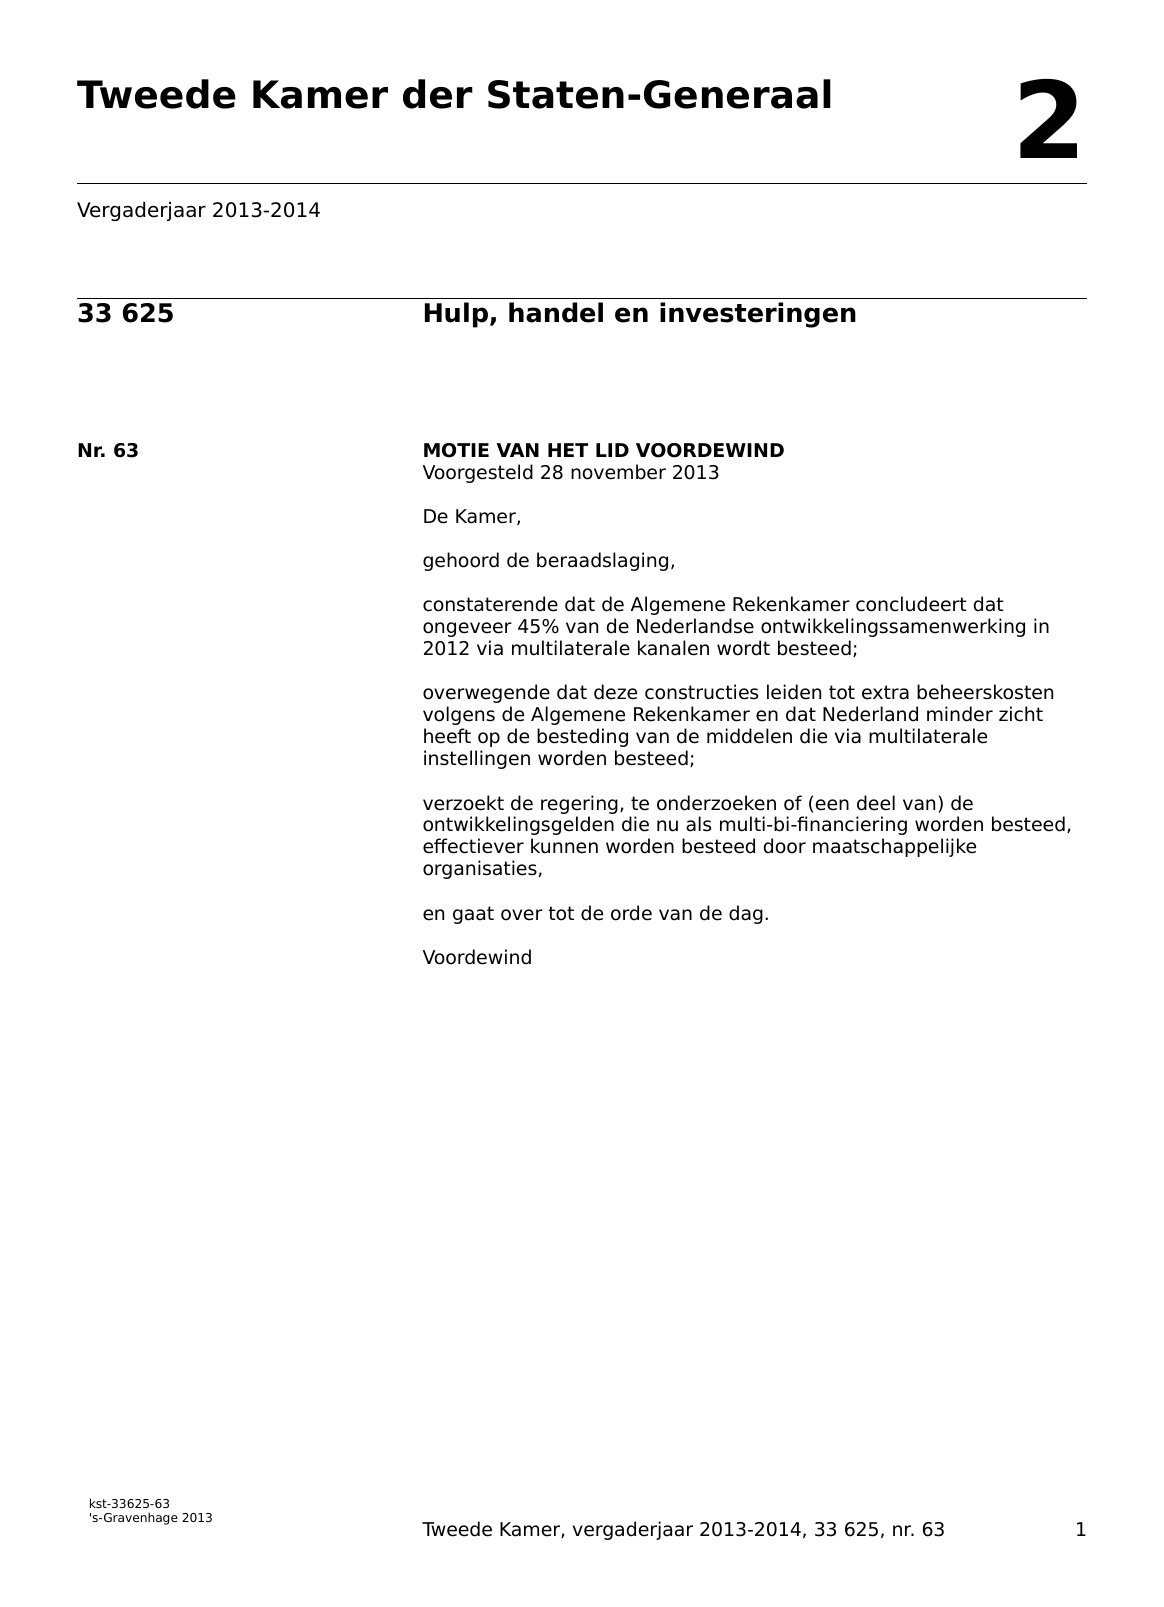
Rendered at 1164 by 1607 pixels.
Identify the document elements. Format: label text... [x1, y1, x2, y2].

text 's-Gravenhage 2013 [88, 1511, 323, 1525]
text kst-33625-63 [88, 1497, 323, 1511]
text constaterende dat de Algemene Rekenkamer concludeert dat ongeveer 45% van de Nederlandse ontwikkelingssamenwerking in 2012 via multilaterale kanalen wordt besteed; [422, 594, 1087, 660]
text gehoord de beraadslaging, [422, 550, 1087, 572]
text Voorgesteld 28 november 2013 [422, 462, 1087, 484]
text overwegende dat deze constructies leiden tot extra beheerskosten volgens de Algemene Rekenkamer en dat Nederland minder zicht heeft op de besteding van de middelen die via multilaterale instellingen worden besteed; [422, 682, 1087, 770]
table_cell Vergaderjaar 2013-2014 [77, 184, 1087, 298]
text De Kamer, [422, 506, 1087, 528]
text Voordewind [422, 947, 1087, 969]
subtitle 33 625 Hulp, handel en investeringen [77, 299, 1087, 329]
subtitle Nr. 63 MOTIE VAN HET LID VOORDEWIND [77, 440, 1087, 462]
table_header 2 [886, 59, 1087, 183]
text en gaat over tot de orde van de dag. [422, 902, 1087, 924]
text verzoekt de regering, te onderzoeken of (een deel van) de ontwikkelingsgelden die nu als multi-bi-financiering worden besteed, effectiever kunnen worden besteed door maatschappelijke organisaties, [422, 792, 1087, 880]
table_header Tweede Kamer der Staten-Generaal [77, 59, 886, 183]
